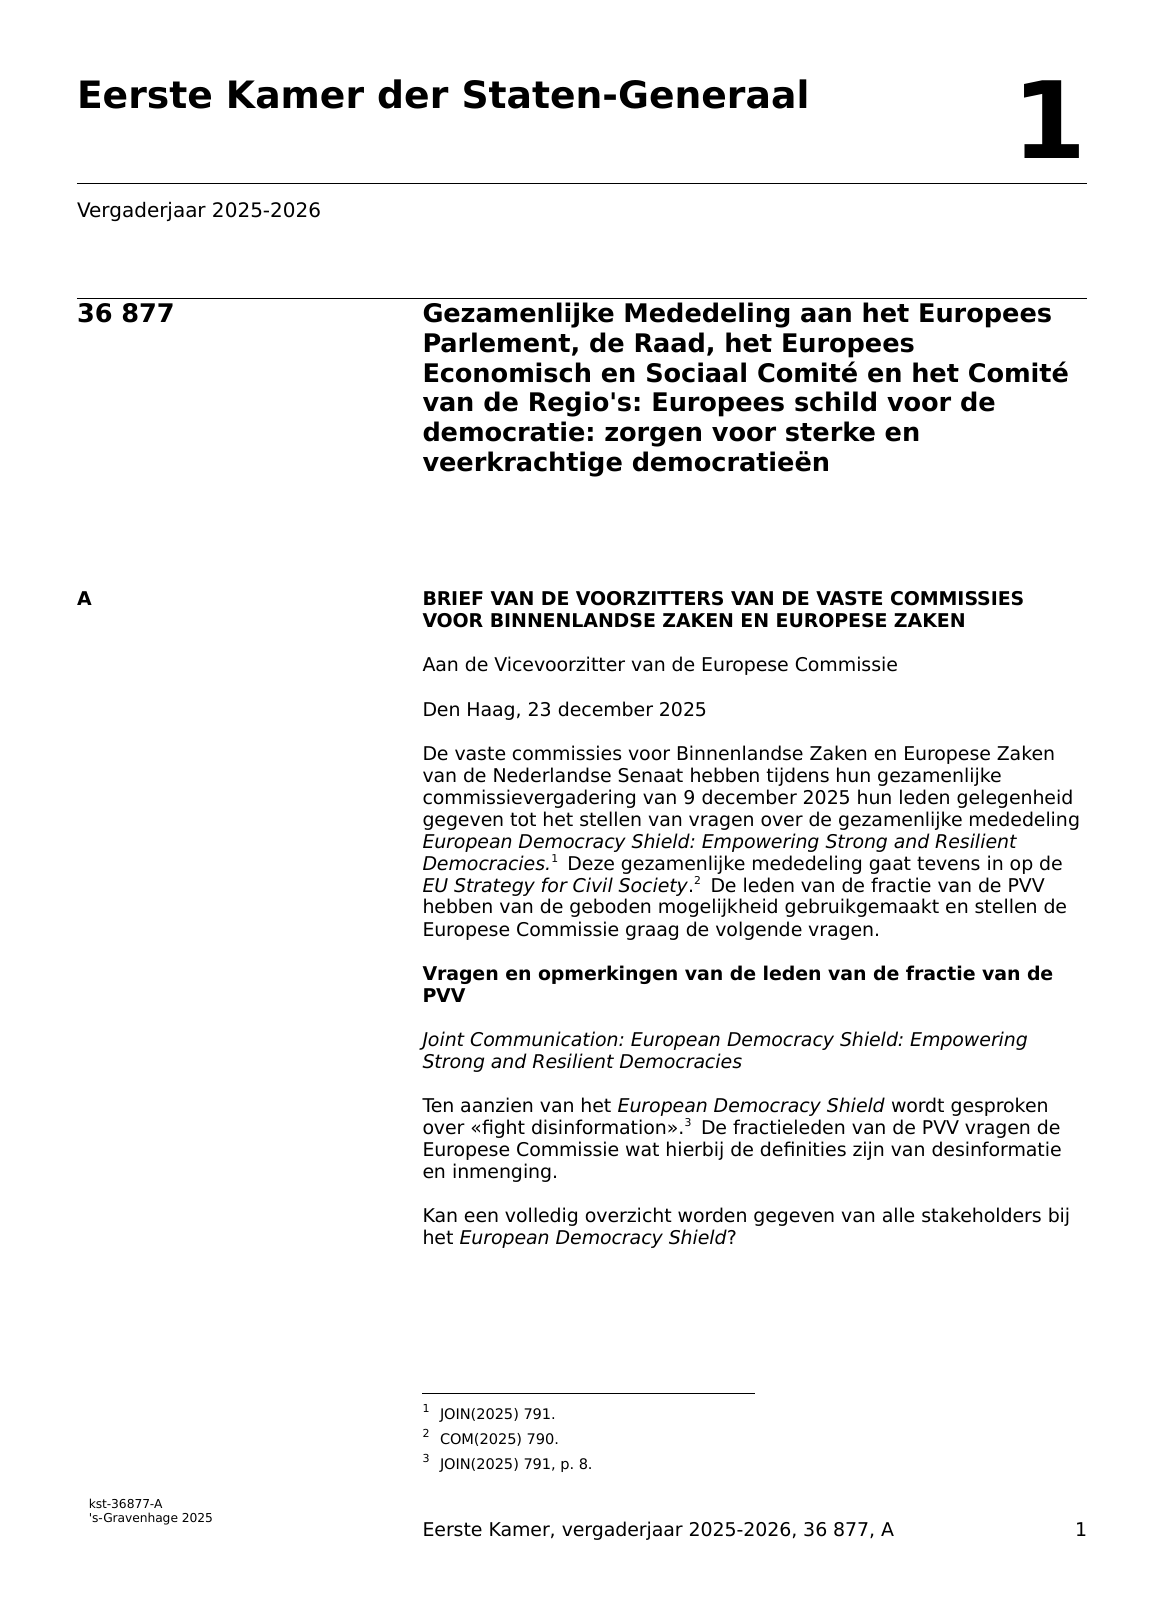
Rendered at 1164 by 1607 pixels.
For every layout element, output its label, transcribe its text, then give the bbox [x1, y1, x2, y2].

subtitle Vragen en opmerkingen van de leden van de fractie van de PVV [422, 963, 1087, 1007]
subtitle 36 877 Gezamenlijke Mededeling aan het Europees Parlement, de Raad, het Europees Economisch en Sociaal Comité en het Comité van de Regio's: Europees schild voor de democratie: zorgen voor sterke en veerkrachtige democratieën [77, 299, 1087, 477]
text Ten aanzien van het European Democracy Shield wordt gesproken over «fight disinformation». De fractieleden van de PVV vragen de Europese Commissie wat hierbij de definities zijn van desinformatie en inmenging. [422, 1095, 1087, 1183]
subtitle Joint Communication: European Democracy Shield: Empowering Strong and Resilient Democracies [422, 1029, 1087, 1073]
table_header 1 [886, 59, 1087, 183]
subtitle A BRIEF VAN DE VOORZITTERS VAN DE VASTE COMMISSIES VOOR BINNENLANDSE ZAKEN EN EUROPESE ZAKEN [77, 588, 1087, 632]
text Aan de Vicevoorzitter van de Europese Commissie [422, 654, 1087, 676]
table_header Eerste Kamer der Staten-Generaal [77, 59, 886, 183]
text JOIN(2025) 791. [422, 1402, 1087, 1424]
table_cell Vergaderjaar 2025-2026 [77, 184, 1087, 298]
text JOIN(2025) 791, p. 8. [422, 1452, 1087, 1474]
text De vaste commissies voor Binnenlandse Zaken en Europese Zaken van de Nederlandse Senaat hebben tijdens hun gezamenlijke commissievergadering van 9 december 2025 hun leden gelegenheid gegeven tot het stellen van vragen over de gezamenlijke mededeling European Democracy Shield: Empowering Strong and Resilient Democracies. Deze gezamenlijke mededeling gaat tevens in op de EU Strategy for Civil Society. De leden van de fractie van de PVV hebben van de geboden mogelijkheid gebruikgemaakt en stellen de Europese Commissie graag de volgende vragen. [422, 743, 1087, 940]
text COM(2025) 790. [422, 1427, 1087, 1449]
text Den Haag, 23 december 2025 [422, 698, 1087, 720]
text kst-36877-A [88, 1497, 323, 1511]
text 's-Gravenhage 2025 [88, 1511, 323, 1525]
text Kan een volledig overzicht worden gegeven van alle stakeholders bij het European Democracy Shield? [422, 1205, 1087, 1249]
